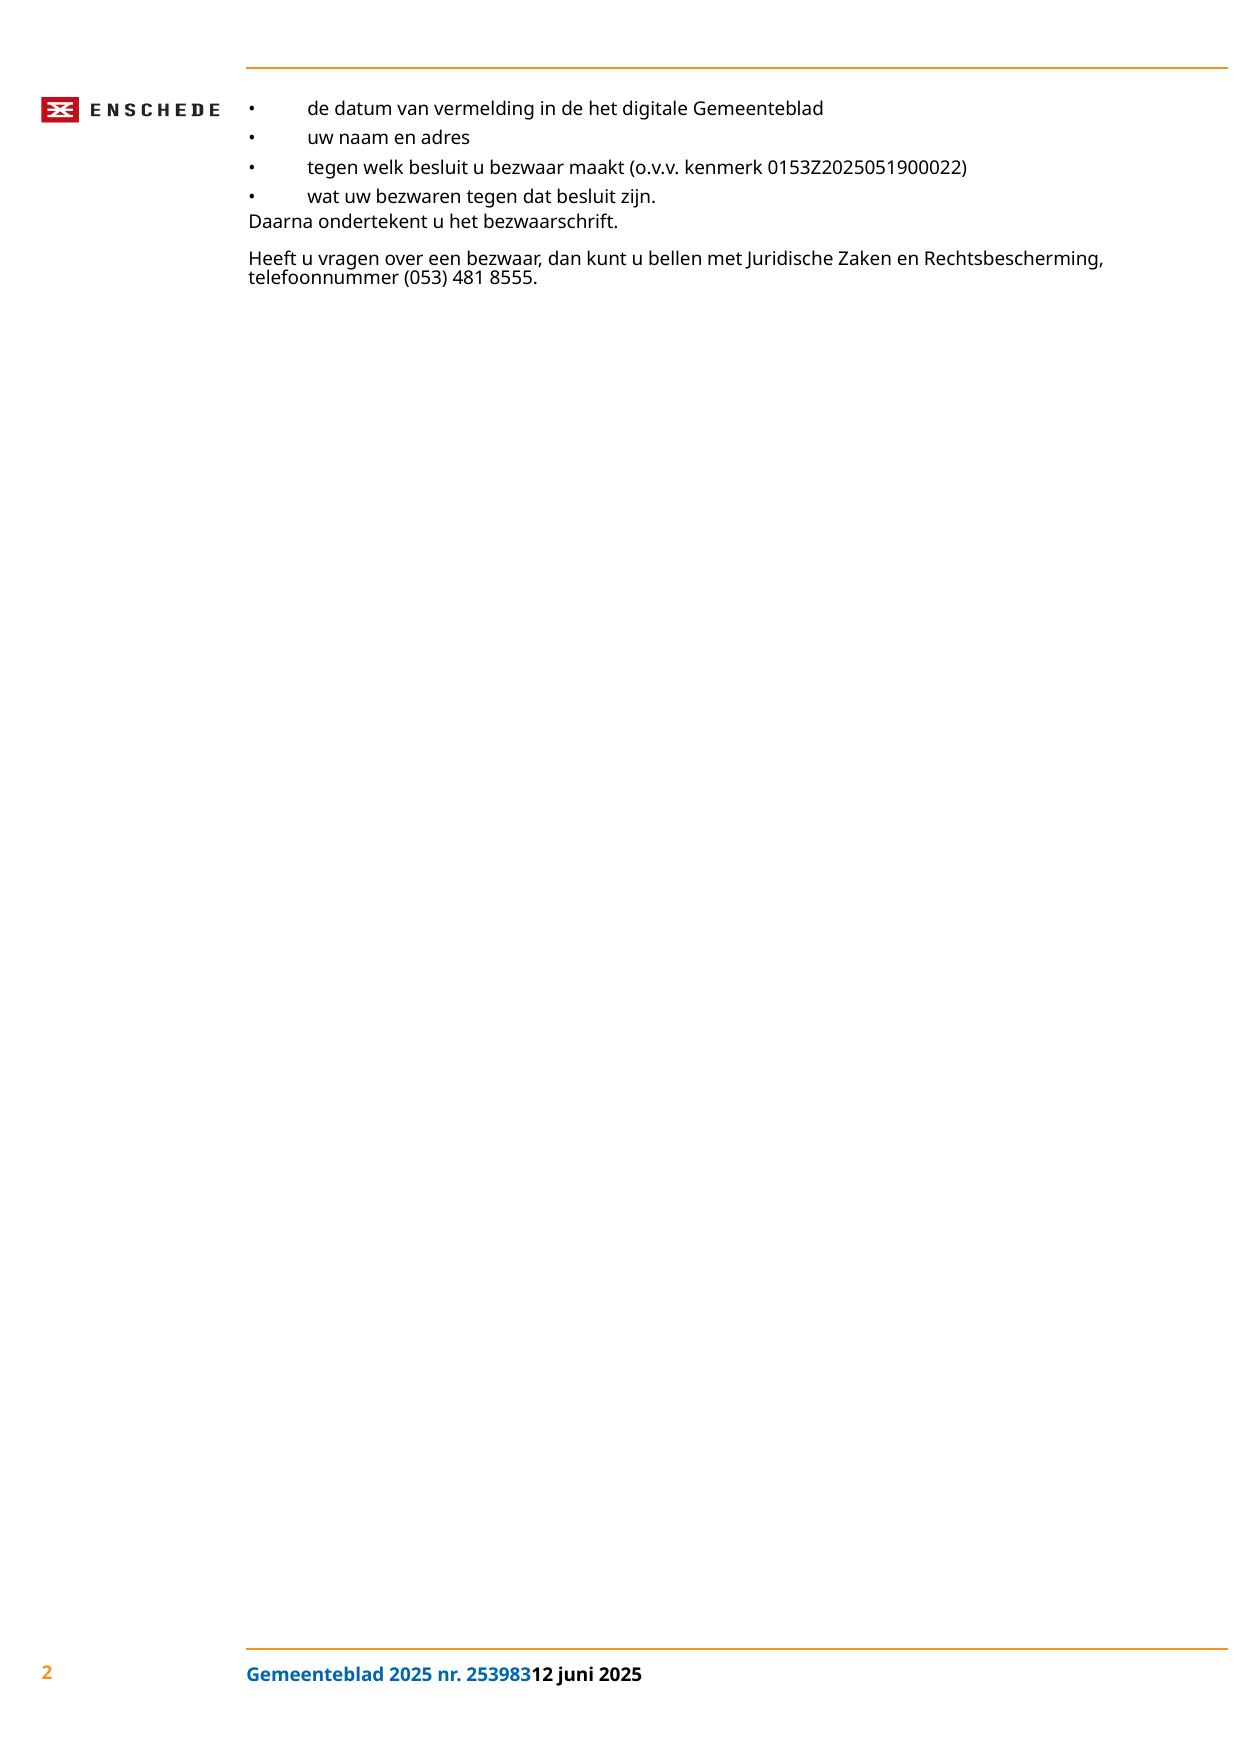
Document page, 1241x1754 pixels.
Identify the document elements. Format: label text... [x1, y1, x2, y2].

list wat uw bezwaren tegen dat besluit zijn. [248, 183, 1152, 209]
text Daarna ondertekent u het bezwaarschrift. [248, 213, 1152, 232]
text Heeft u vragen over een bezwaar, dan kunt u bellen met Juridische Zaken en Rechtsbescherming, telefoonnummer (053) 481 8555. [248, 250, 1152, 289]
list uw naam en adres [248, 124, 1152, 150]
list de datum van vermelding in de het digitale Gemeenteblad [248, 95, 1152, 121]
picture [41, 47, 231, 172]
list tegen welk besluit u bezwaar maakt (o.v.v. kenmerk 0153Z2025051900022) [248, 154, 1152, 180]
